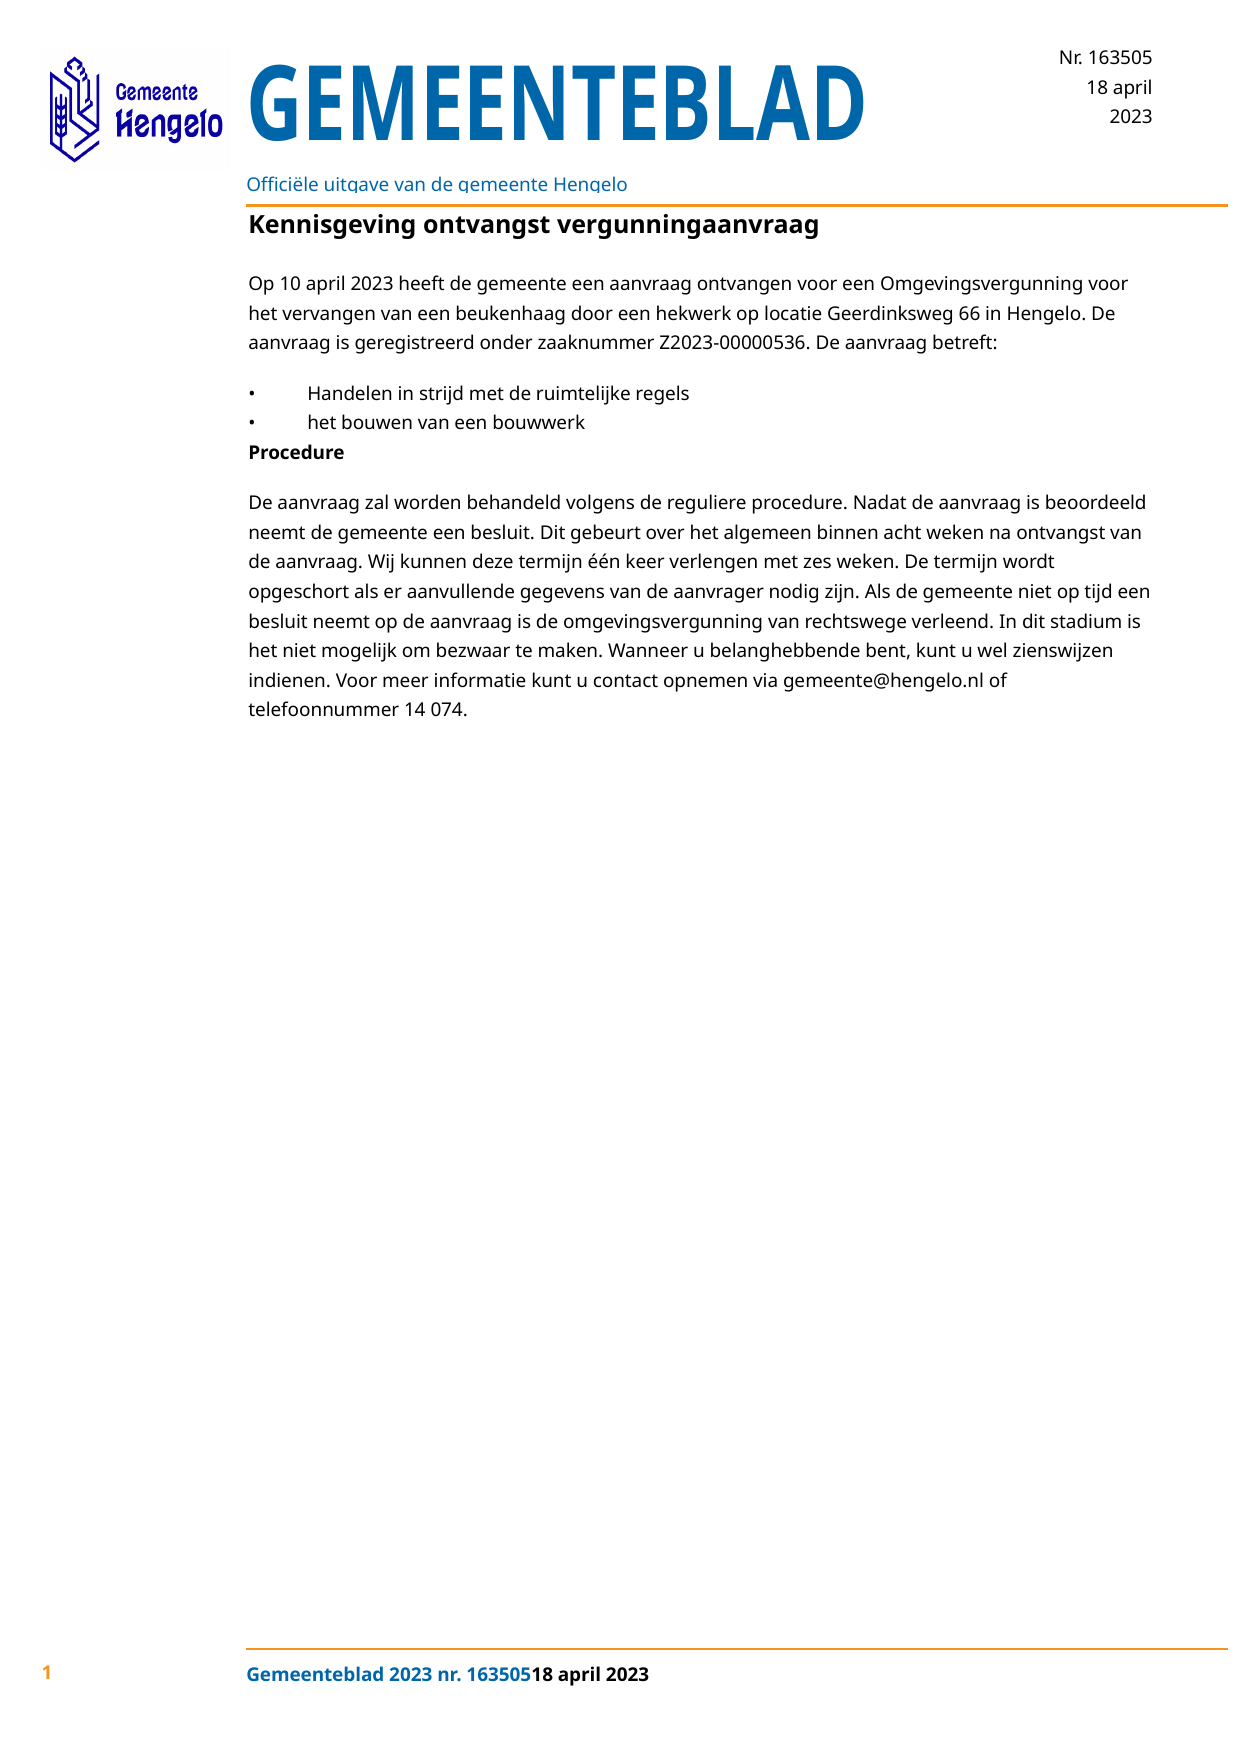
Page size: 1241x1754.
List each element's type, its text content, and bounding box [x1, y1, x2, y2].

text Op 10 april 2023 heeft de gemeente een aanvraag ontvangen voor een Omgevingsvergunning voor het vervangen van een beukenhaa­g door een hekwerk op locatie Geerdinksweg 66 in Hengelo. De aanvraag is geregistreerd onder zaaknummer Z2023-00000536. De aanvraag betreft: [248, 270, 1152, 355]
list Handelen in strijd met de ruimtelijke regels [248, 380, 1152, 406]
text Kennisgeving ontvangst vergunningaanvraag [248, 207, 1152, 241]
picture [41, 47, 231, 172]
text Procedure [248, 439, 1152, 465]
list het bouwen van een bouwwerk [248, 409, 1152, 435]
text De aanvraag zal worden behandeld volgens de reguliere procedure. Nadat de aanvraag is beoordeeld neemt de gemeente een besluit. Dit gebeurt over het algemeen binnen acht weken na ontvangst van de aanvraag. Wij kunnen deze termijn één keer verlengen met zes weken. De termijn wordt opgeschort als er aanvullende gegevens van de aanvrager nodig zijn. Als de gemeente niet op tijd een besluit neemt op de aanvraag is de omgevingsvergunning van rechtswege verleend. In dit stadium is het niet mogelijk om bezwaar te maken. Wanneer u belanghebbende bent, kunt u wel zienswijzen indienen. Voor meer informatie kunt u contact opnemen via gemeente@hengelo.nl of telefoonnummer 14 074. [248, 489, 1152, 722]
